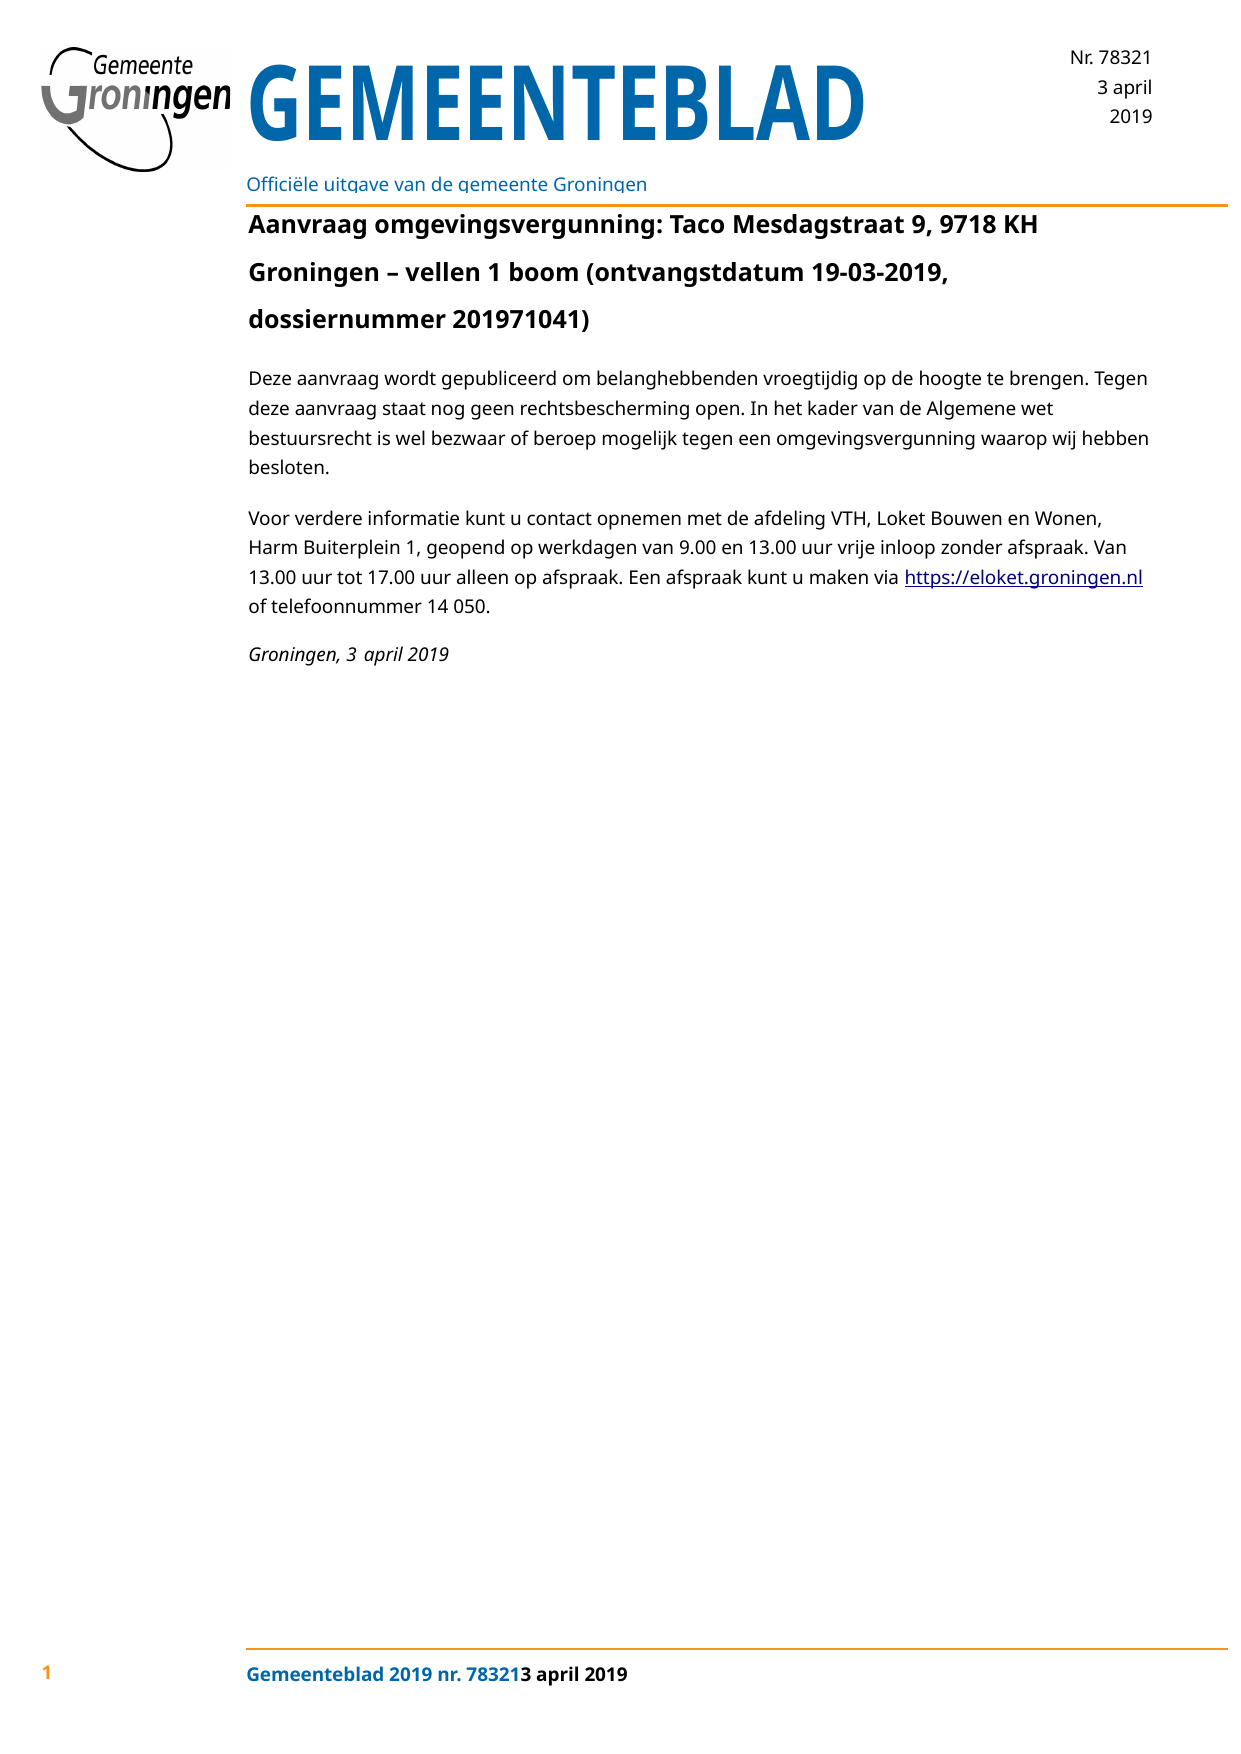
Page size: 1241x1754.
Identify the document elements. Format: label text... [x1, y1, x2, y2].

text Aanvraag omgevingsvergunning: Taco Mesdagstraat 9, 9718 KH Groningen – vellen 1 boom (ontvangstdatum 19-03-2019, dossiernummer 201971041) [248, 207, 1152, 336]
text Voor verdere informatie kunt u contact opnemen met de afdeling VTH, Loket Bouwen en Wonen, Harm Buiterplein 1, geopend op werkdagen van 9.00 en 13.00 uur vrije inloop zonder afspraak. Van 13.00 uur tot 17.00 uur alleen op afspraak. Een afspraak kunt u maken via https://eloket.groningen.nl of telefoonnummer 14 050. [248, 505, 1152, 619]
text Deze aanvraag wordt gepubliceerd om belanghebbenden vroegtijdig op de hoogte te brengen. Tegen deze aanvraag staat nog geen rechtsbescherming open. In het kader van de Algemene wet bestuursrecht is wel bezwaar of beroep mogelijk tegen een omgevingsvergunning waarop wij hebben besloten. [248, 366, 1152, 480]
picture [41, 47, 231, 172]
text Groningen, 3 april 2019 [248, 641, 1152, 667]
